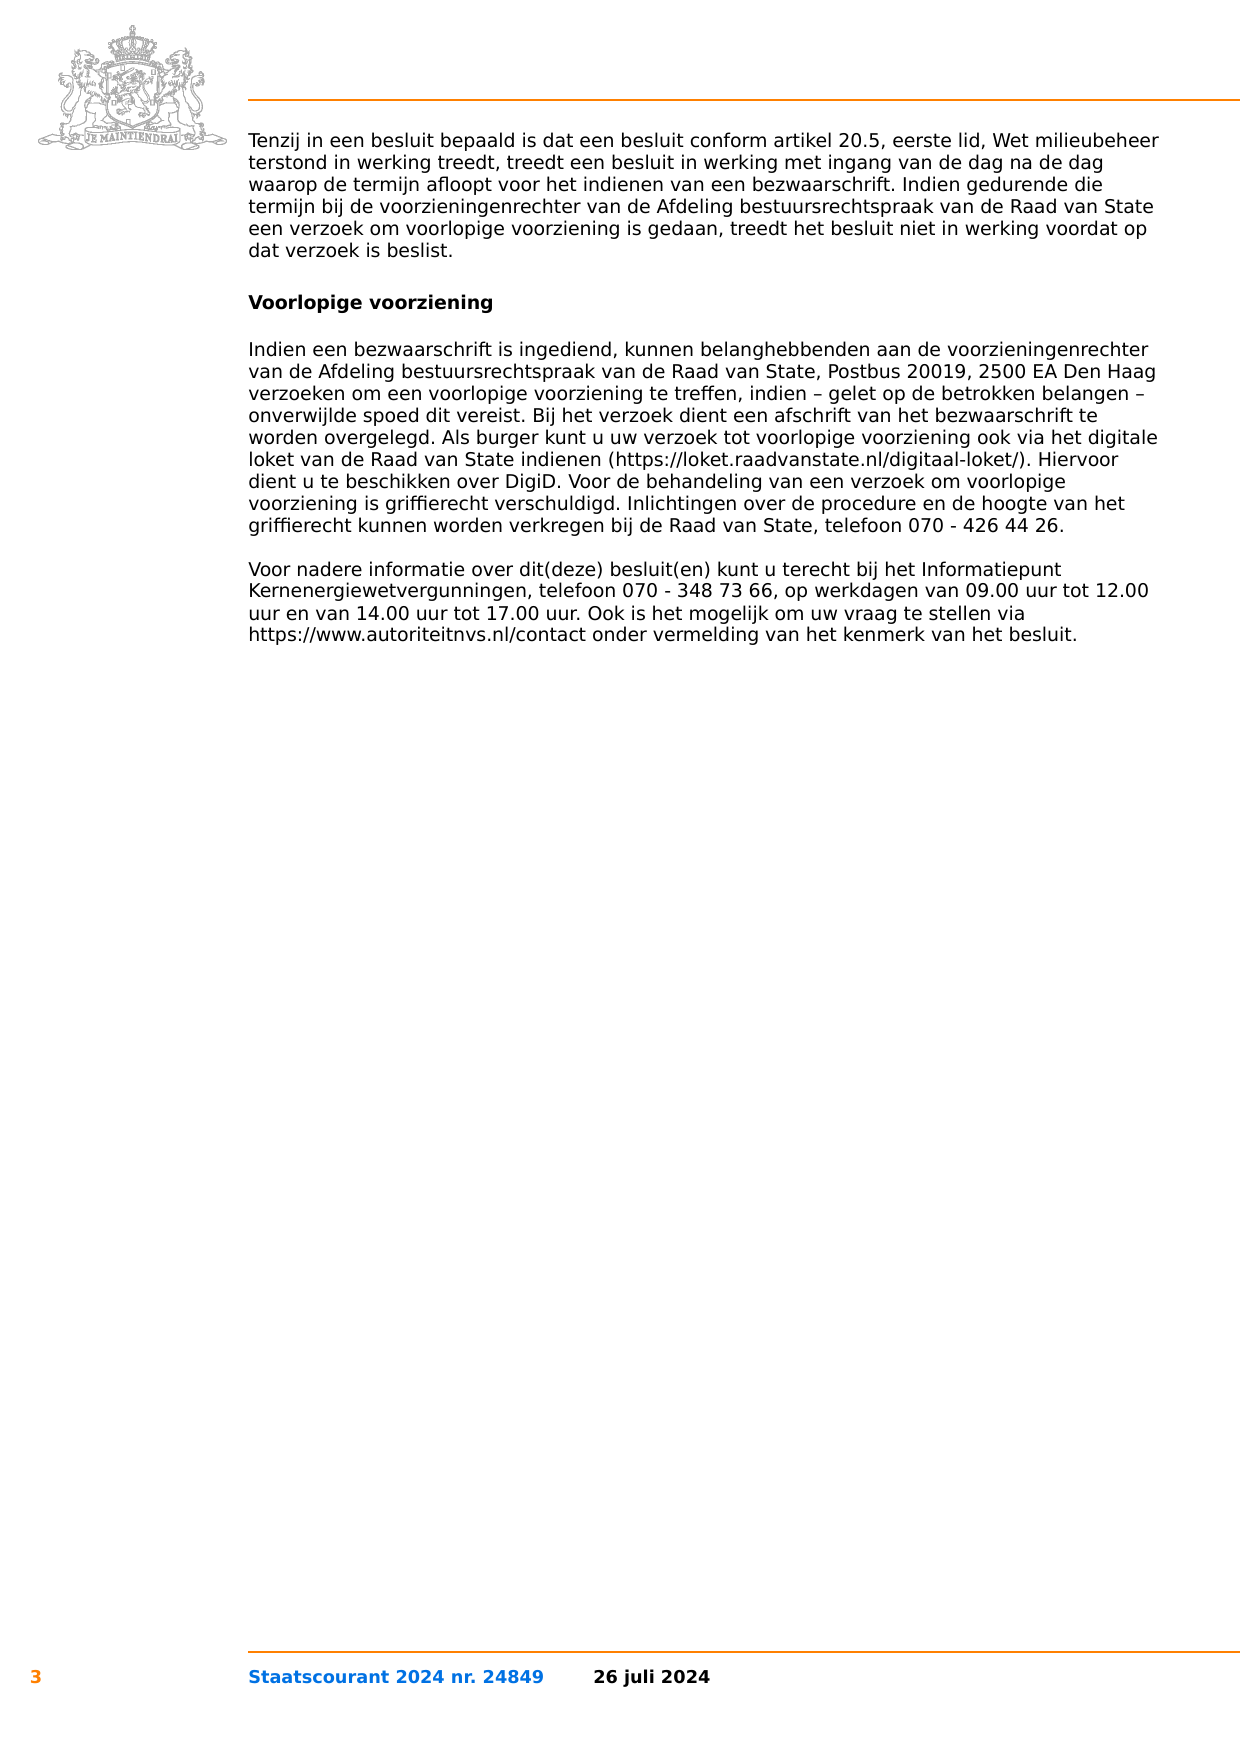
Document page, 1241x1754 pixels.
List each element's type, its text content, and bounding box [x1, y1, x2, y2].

text Tenzij in een besluit bepaald is dat een besluit conform artikel 20.5, eerste lid, Wet milieubeheer terstond in werking treedt, treedt een besluit in werking met ingang van de dag na de dag waarop de termijn afloopt voor het indienen van een bezwaarschrift. Indien gedurende die termijn bij de voorzieningenrechter van de Afdeling bestuursrechtspraak van de Raad van State een verzoek om voorlopige voorziening is gedaan, treedt het besluit niet in werking voordat op dat verzoek is beslist. [248, 130, 1163, 262]
subtitle Voorlopige voorziening [248, 292, 1163, 314]
text Voor nadere informatie over dit(deze) besluit(en) kunt u terecht bij het Informatiepunt Kernenergiewetvergunningen, telefoon 070 - 348 73 66, op werkdagen van 09.00 uur tot 12.00 uur en van 14.00 uur tot 17.00 uur. Ook is het mogelijk om uw vraag te stellen via https://www.autoriteitnvs.nl/contact onder vermelding van het kenmerk van het besluit. [248, 558, 1163, 646]
text Indien een bezwaarschrift is ingediend, kunnen belanghebbenden aan de voorzieningenrechter van de Afdeling bestuursrechtspraak van de Raad van State, Postbus 20019, 2500 EA Den Haag verzoeken om een voorlopige voorziening te treffen, indien – gelet op de betrokken belangen – onverwijlde spoed dit vereist. Bij het verzoek dient een afschrift van het bezwaarschrift te worden overgelegd. Als burger kunt u uw verzoek tot voorlopige voorziening ook via het digitale loket van de Raad van State indienen (https://loket.raadvanstate.nl/digitaal-loket/). Hiervoor dient u te beschikken over DigiD. Voor de behandeling van een verzoek om voorlopige voorziening is griffierecht verschuldigd. Inlichtingen over de procedure en de hoogte van het griffierecht kunnen worden verkregen bij de Raad van State, telefoon 070 - 426 44 26. [248, 339, 1163, 537]
picture [38, 25, 227, 150]
